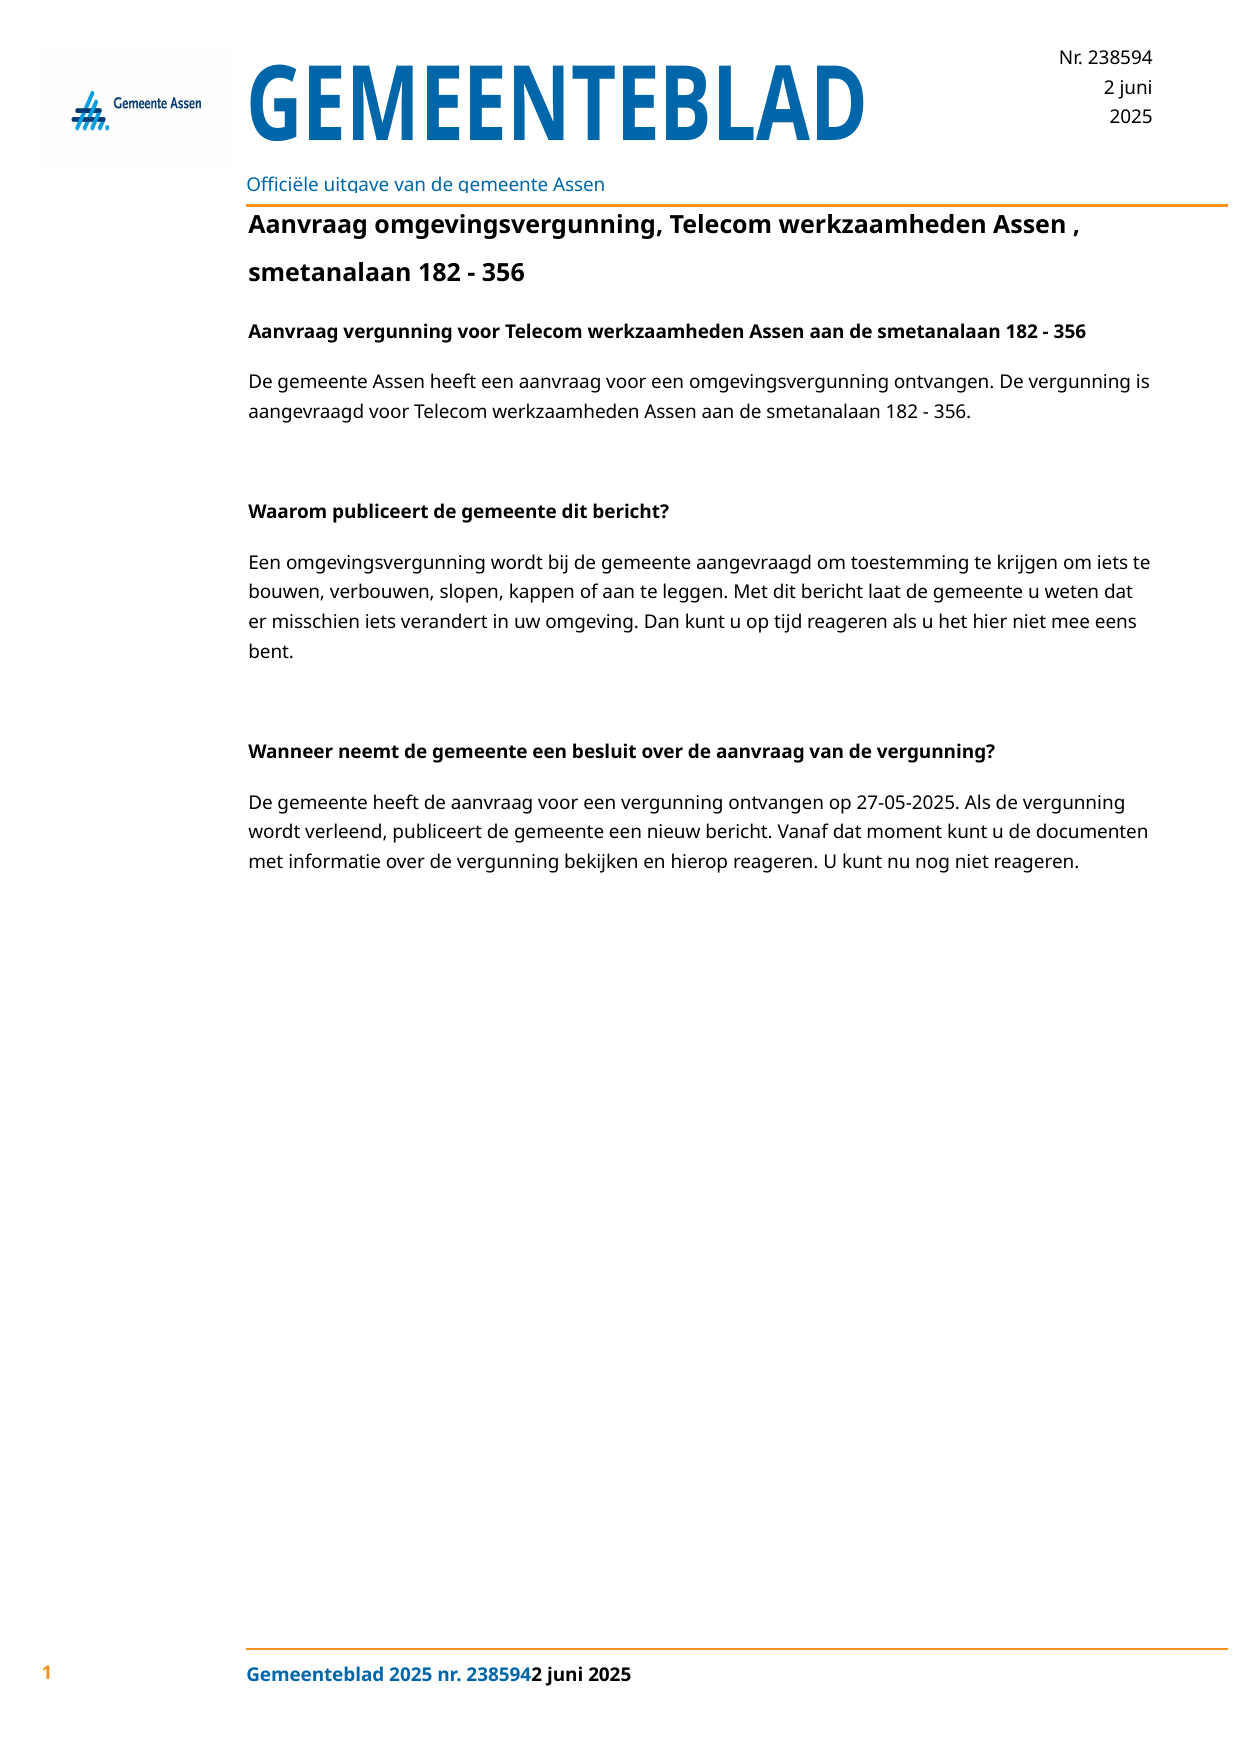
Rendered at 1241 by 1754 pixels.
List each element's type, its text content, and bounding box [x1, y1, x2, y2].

text De gemeente heeft de aanvraag voor een vergunning ontvangen op 27-05-2025. Als de vergunning wordt verleend, publiceert de gemeente een nieuw bericht. Vanaf dat moment kunt u de documenten met informatie over de vergunning bekijken en hierop reageren. U kunt nu nog niet reageren. [248, 789, 1152, 874]
text Waarom publiceert de gemeente dit bericht? [248, 499, 1152, 524]
text Een omgevingsvergunning wordt bij de gemeente aangevraagd om toestemming te krijgen om iets te bouwen, verbouwen, slopen, kappen of aan te leggen. Met dit bericht laat de gemeente u weten dat er misschien iets verandert in uw omgeving. Dan kunt u op tijd reageren als u het hier niet mee eens bent. [248, 549, 1152, 664]
text De gemeente Assen heeft een aanvraag voor een omgevingsvergunning ontvangen. De vergunning is aangevraagd voor Telecom werkzaamheden Assen aan de smetanalaan 182 - 356. [248, 368, 1152, 424]
text Wanneer neemt de gemeente een besluit over de aanvraag van de vergunning? [248, 739, 1152, 764]
text Aanvraag vergunning voor Telecom werkzaamheden Assen aan de smetanalaan 182 - 356 [248, 318, 1152, 344]
picture [41, 47, 231, 172]
text Aanvraag omgevingsvergunning, Telecom werkzaamheden Assen , smetanalaan 182 - 356 [248, 207, 1152, 288]
